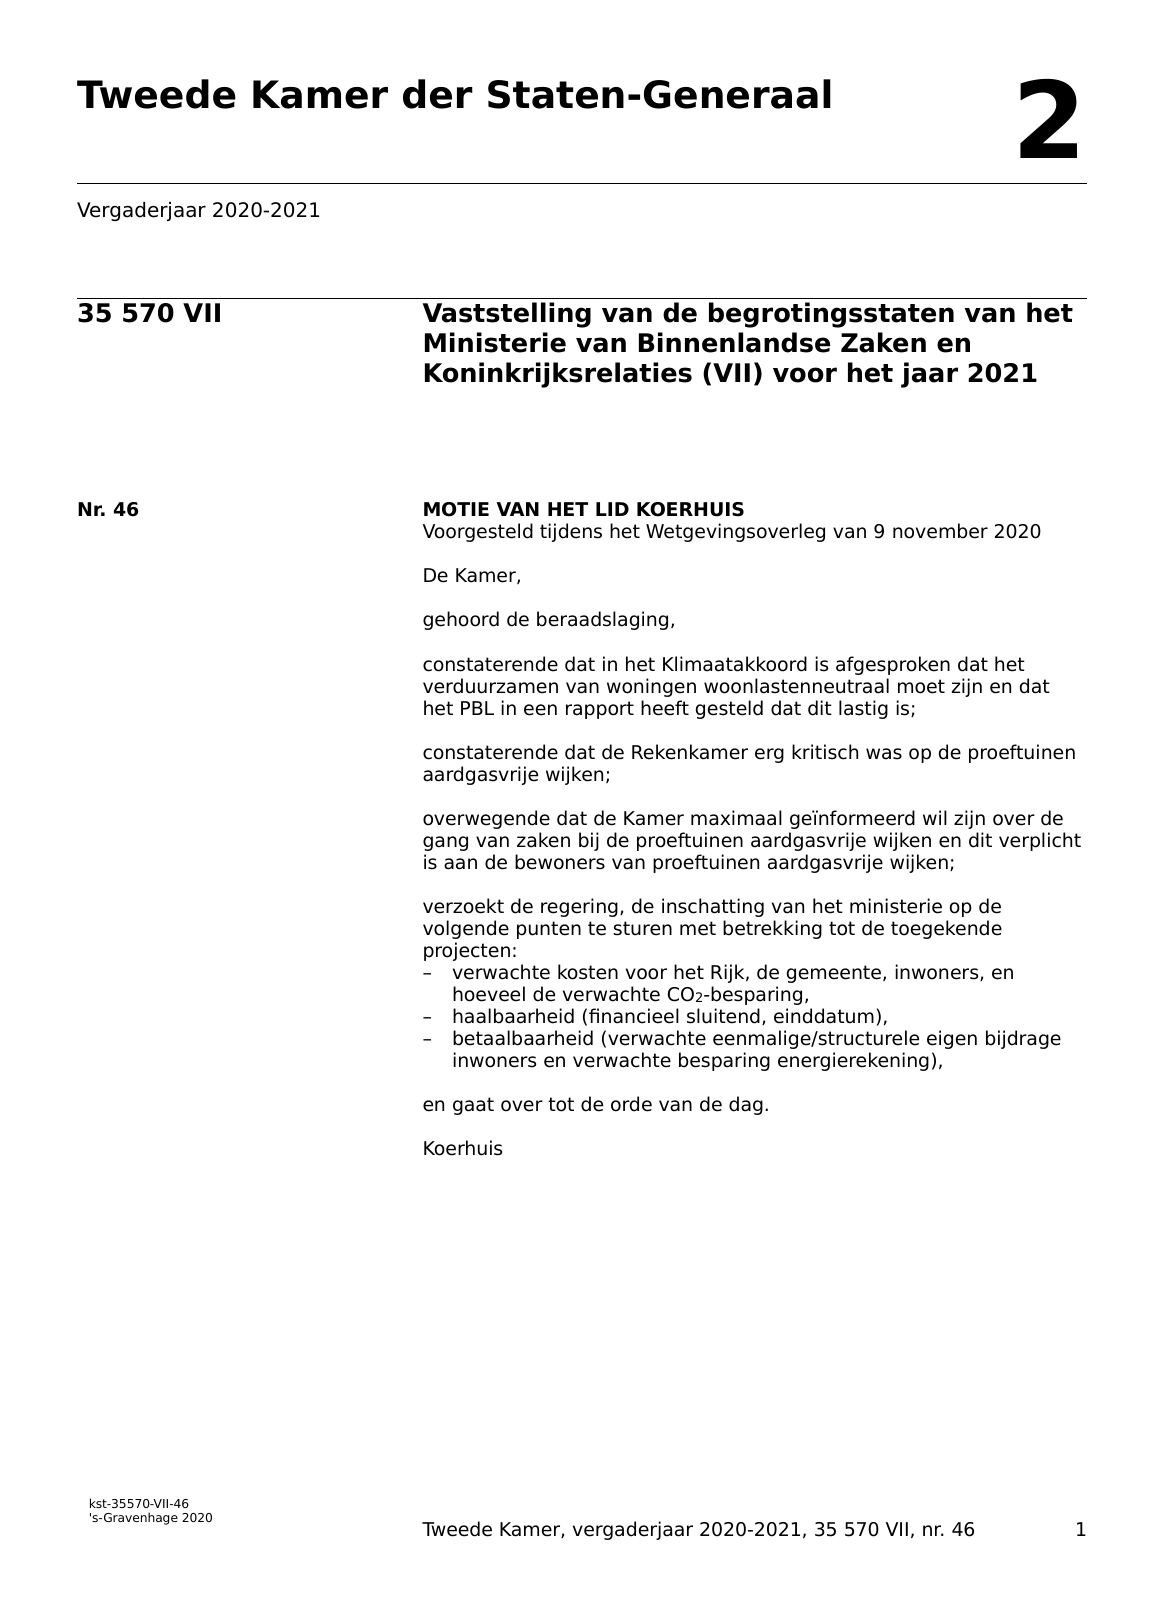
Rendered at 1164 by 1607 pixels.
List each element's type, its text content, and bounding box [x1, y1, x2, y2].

text – haalbaarheid (financieel sluitend, einddatum), [422, 1006, 1087, 1028]
subtitle Nr. 46 MOTIE VAN HET LID KOERHUIS [77, 499, 1087, 521]
text – verwachte kosten voor het Rijk, de gemeente, inwoners, en hoeveel de verwachte CO2-besparing, [422, 962, 1087, 1006]
table_header 2 [886, 59, 1087, 183]
text 's-Gravenhage 2020 [88, 1511, 323, 1525]
text constaterende dat in het Klimaatakkoord is afgesproken dat het verduurzamen van woningen woonlastenneutraal moet zijn en dat het PBL in een rapport heeft gesteld dat dit lastig is; [422, 653, 1087, 719]
text – betaalbaarheid (verwachte eenmalige/structurele eigen bijdrage inwoners en verwachte besparing energierekening), [422, 1028, 1087, 1072]
text verzoekt de regering, de inschatting van het ministerie op de volgende punten te sturen met betrekking tot de toegekende projecten: [422, 896, 1087, 962]
text constaterende dat de Rekenkamer erg kritisch was op de proeftuinen aardgasvrije wijken; [422, 742, 1087, 786]
text en gaat over tot de orde van de dag. [422, 1094, 1087, 1116]
text Koerhuis [422, 1138, 1087, 1160]
text De Kamer, [422, 565, 1087, 587]
text Voorgesteld tijdens het Wetgevingsoverleg van 9 november 2020 [422, 521, 1087, 543]
table_header Tweede Kamer der Staten-Generaal [77, 59, 886, 183]
table_cell Vergaderjaar 2020-2021 [77, 184, 1087, 298]
subtitle 35 570 VII Vaststelling van de begrotingsstaten van het Ministerie van Binnenlandse Zaken en Koninkrijksrelaties (VII) voor het jaar 2021 [77, 299, 1087, 388]
text kst-35570-VII-46 [88, 1497, 323, 1511]
text overwegende dat de Kamer maximaal geïnformeerd wil zijn over de gang van zaken bij de proeftuinen aardgasvrije wijken en dit verplicht is aan de bewoners van proeftuinen aardgasvrije wijken; [422, 808, 1087, 874]
text gehoord de beraadslaging, [422, 609, 1087, 631]
